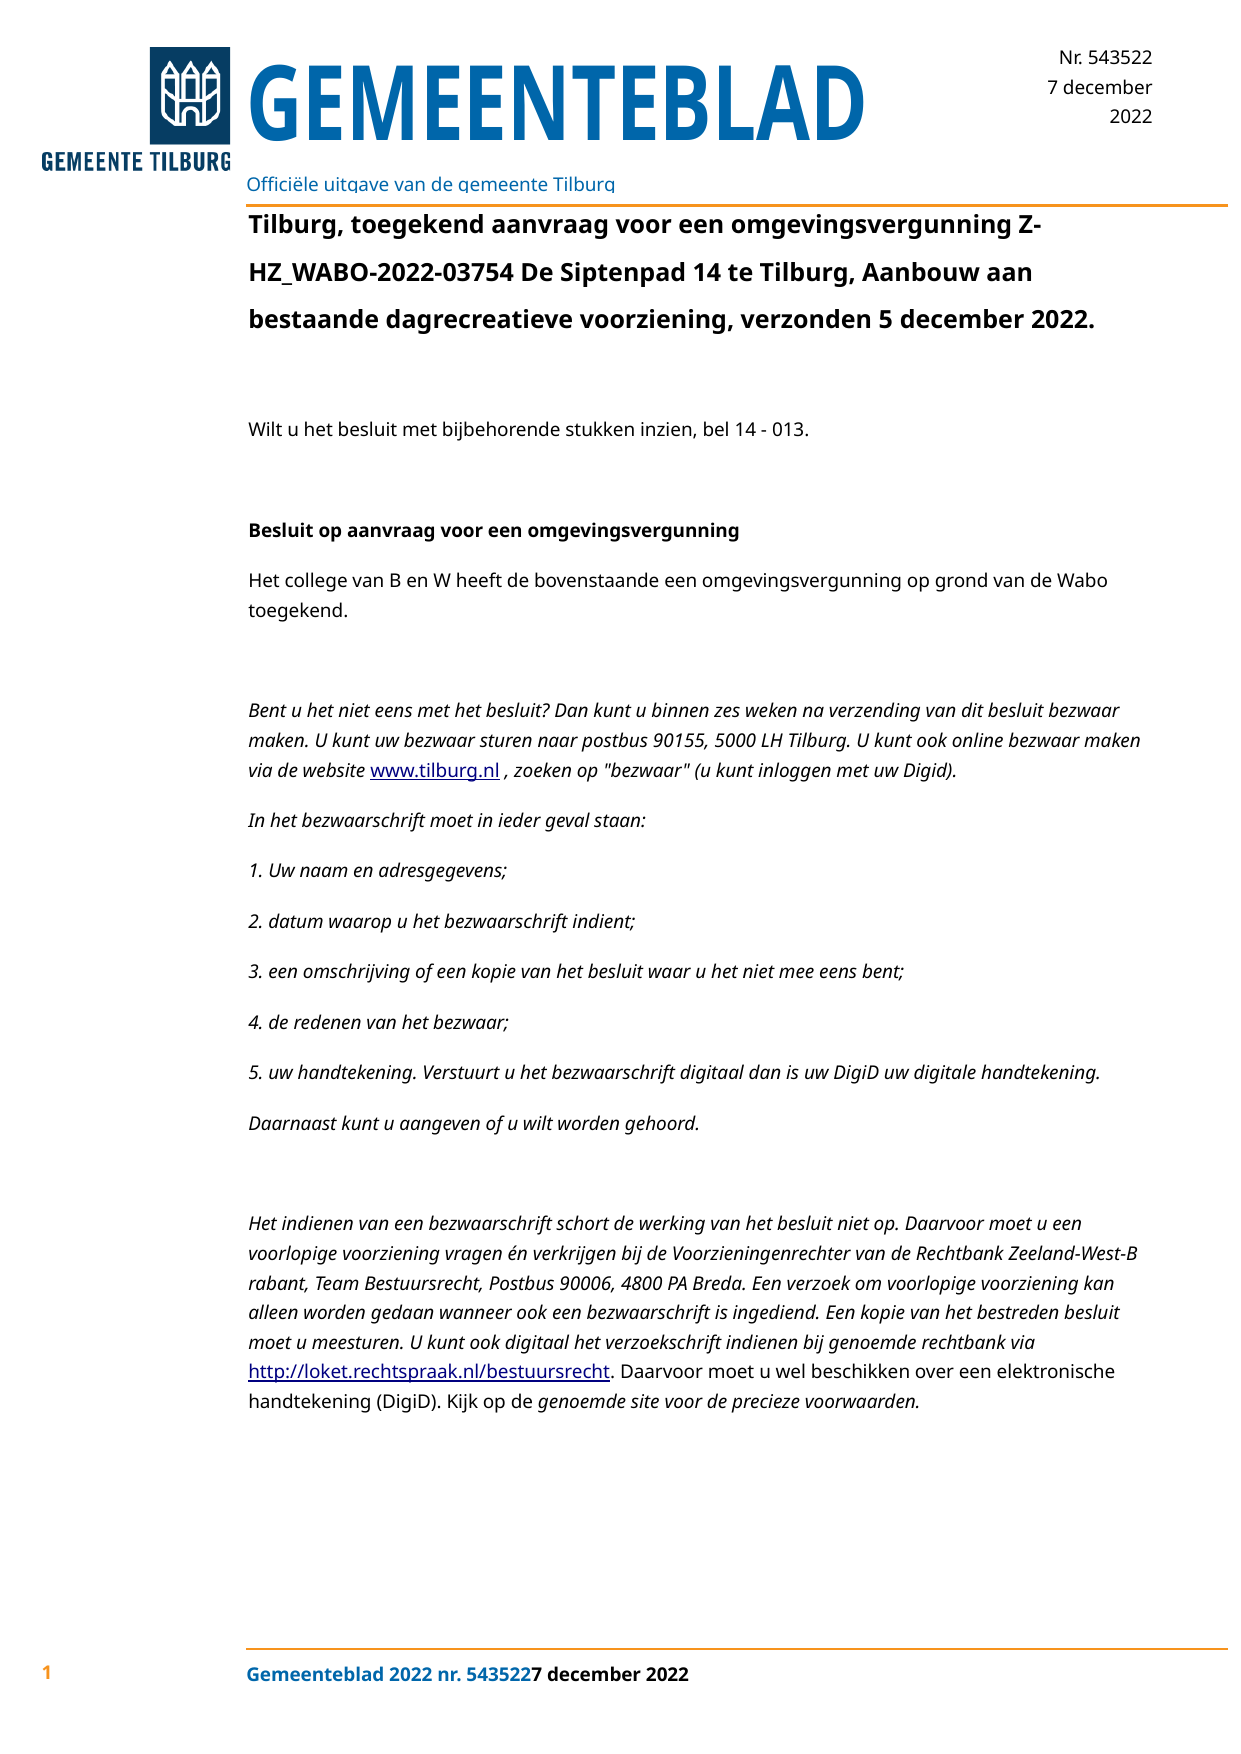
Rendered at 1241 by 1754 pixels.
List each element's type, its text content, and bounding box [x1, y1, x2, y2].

text Tilburg, toegekend aanvraag voor een omgevingsvergunning Z-HZ_WABO-2022-03754 De Siptenpad 14 te Tilburg, Aanbouw aan bestaande dagrecreatieve voorziening, verzonden 5 december 2022. [248, 207, 1152, 336]
text 5. uw handtekening. Verstuurt u het bezwaarschrift digitaal dan is uw DigiD uw digitale handtekening. [248, 1059, 1152, 1085]
text Daarnaast kunt u aangeven of u wilt worden gehoord. [248, 1110, 1152, 1135]
text 2. datum waarop u het bezwaarschrift indient; [248, 908, 1152, 934]
text 1. Uw naam en adresgegevens; [248, 858, 1152, 883]
text Het college van B en W heeft de bovenstaande een omgevingsvergunning op grond van de Wabo toegekend. [248, 567, 1152, 622]
text Bent u het niet eens met het besluit? Dan kunt u binnen zes weken na verzending van dit besluit bezwaar maken. U kunt uw bezwaar sturen naar postbus 90155, 5000 LH Tilburg. U kunt ook online bezwaar maken via de website www.tilburg.nl , zoeken op "bezwaar" (u kunt inloggen met uw Digid). [248, 698, 1152, 782]
text 3. een omschrijving of een kopie van het besluit waar u het niet mee eens bent; [248, 958, 1152, 984]
text 4. de redenen van het bezwaar; [248, 1009, 1152, 1034]
text Het indienen van een bezwaarschrift schort de werking van het besluit niet op. Daarvoor moet u een voorlopige voorziening vragen én verkrijgen bij de Voorzieningenrechter van de Rechtbank Zeeland-West-B rabant, Team Bestuursrecht, Postbus 90006, 4800 PA Breda. Een verzoek om voorlopige voorziening kan alleen worden gedaan wanneer ook een bezwaarschrift is ingediend. Een kopie van het bestreden besluit moet u meesturen. U kunt ook digitaal het verzoekschrift indienen bij genoemde rechtbank via http://loket.rechtspraak.nl/bestuursrecht. Daarvoor moet u wel beschikken over een elektronische handtekening (DigiD). Kijk op de genoemde site voor de precieze voorwaarden. [248, 1211, 1152, 1414]
text In het bezwaarschrift moet in ieder geval staan: [248, 807, 1152, 833]
picture [41, 47, 231, 172]
text Besluit op aanvraag voor een omgevingsvergunning [248, 517, 1152, 542]
text Wilt u het besluit met bijbehorende stukken inzien, bel 14 - 013. [248, 416, 1152, 442]
